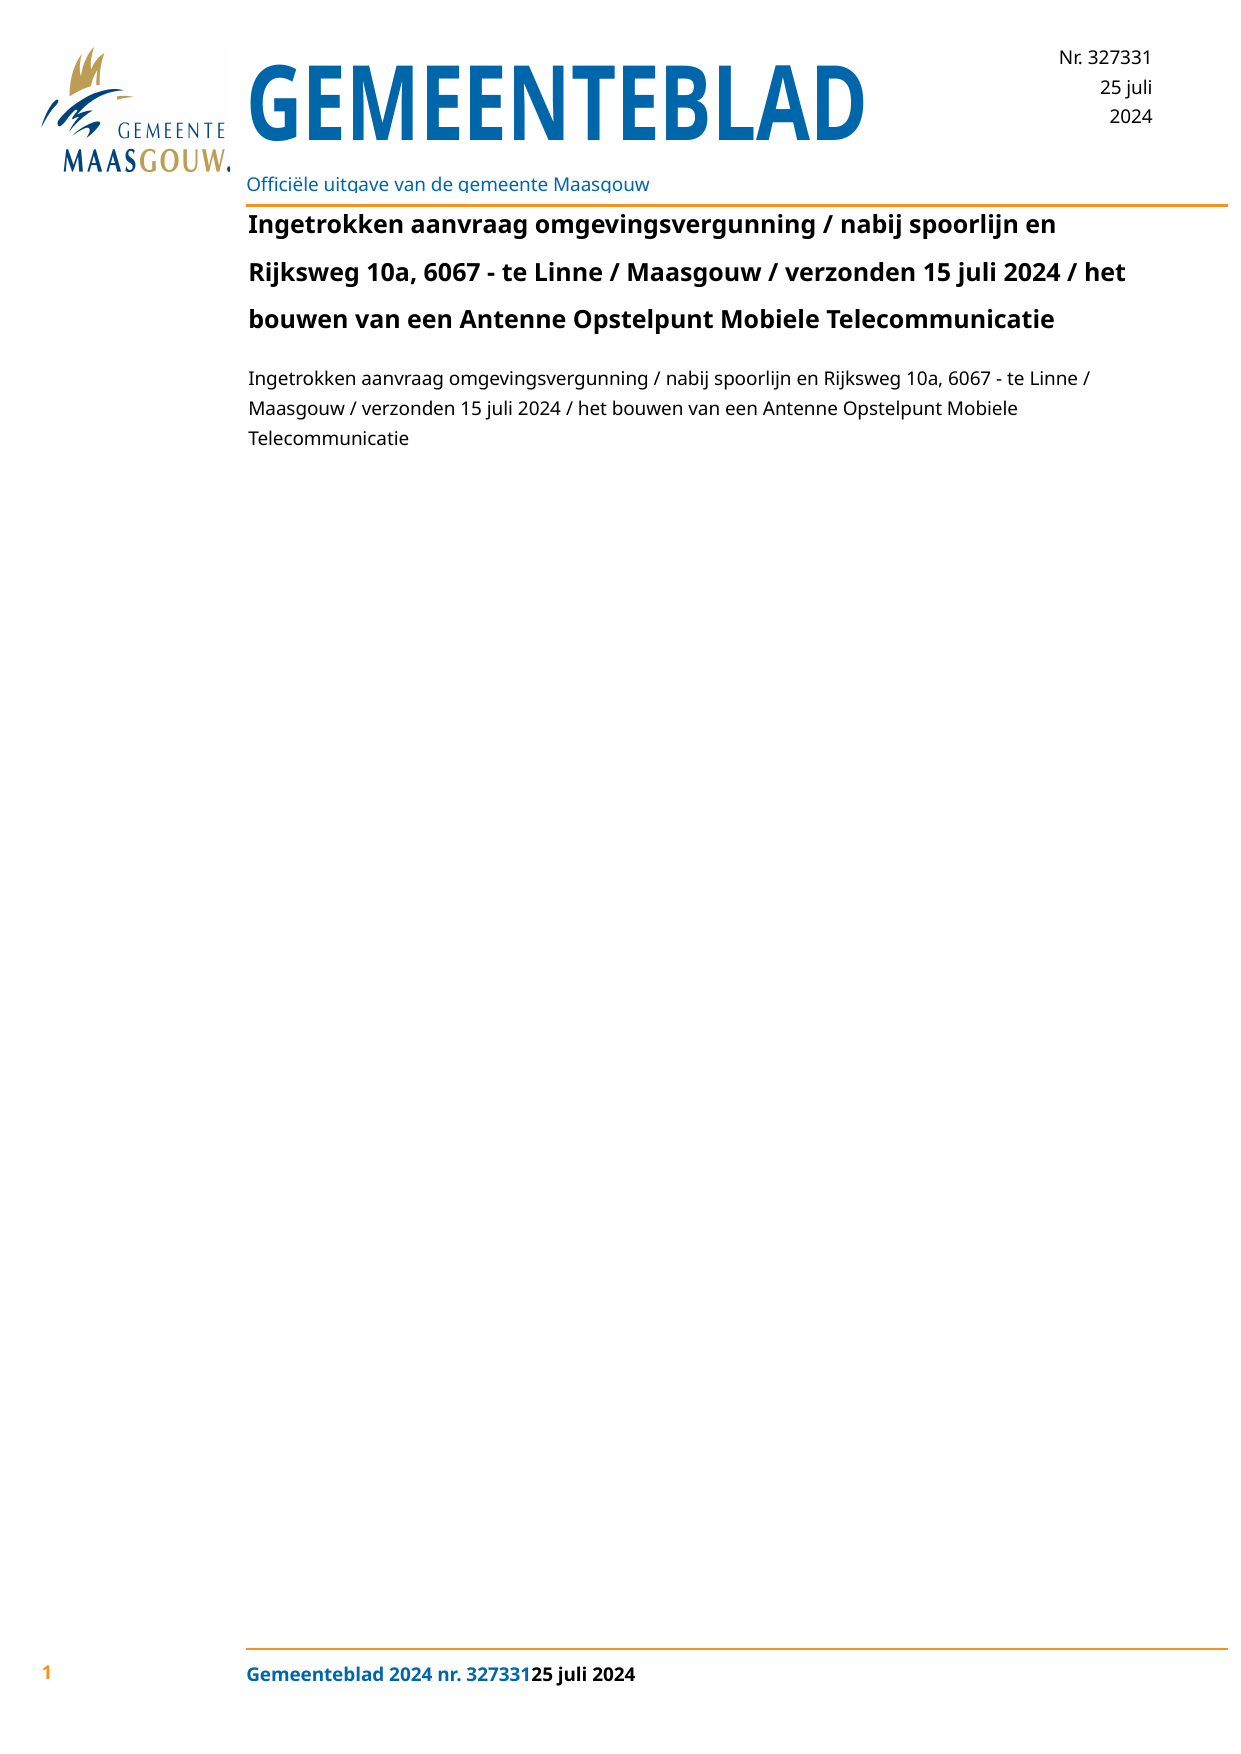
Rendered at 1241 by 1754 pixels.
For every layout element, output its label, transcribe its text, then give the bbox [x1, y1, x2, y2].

picture [41, 47, 231, 172]
text Ingetrokken aanvraag omgevingsvergunning / nabij spoorlijn en Rijksweg 10a, 6067 - te Linne / Maasgouw / verzonden 15 juli 2024 / het bouwen van een Antenne Opstelpunt Mobiele Telecommunicatie [248, 366, 1152, 450]
text Ingetrokken aanvraag omgevingsvergunning / nabij spoorlijn en Rijksweg 10a, 6067 - te Linne / Maasgouw / verzonden 15 juli 2024 / het bouwen van een Antenne Opstelpunt Mobiele Telecommunicatie [248, 207, 1152, 336]
